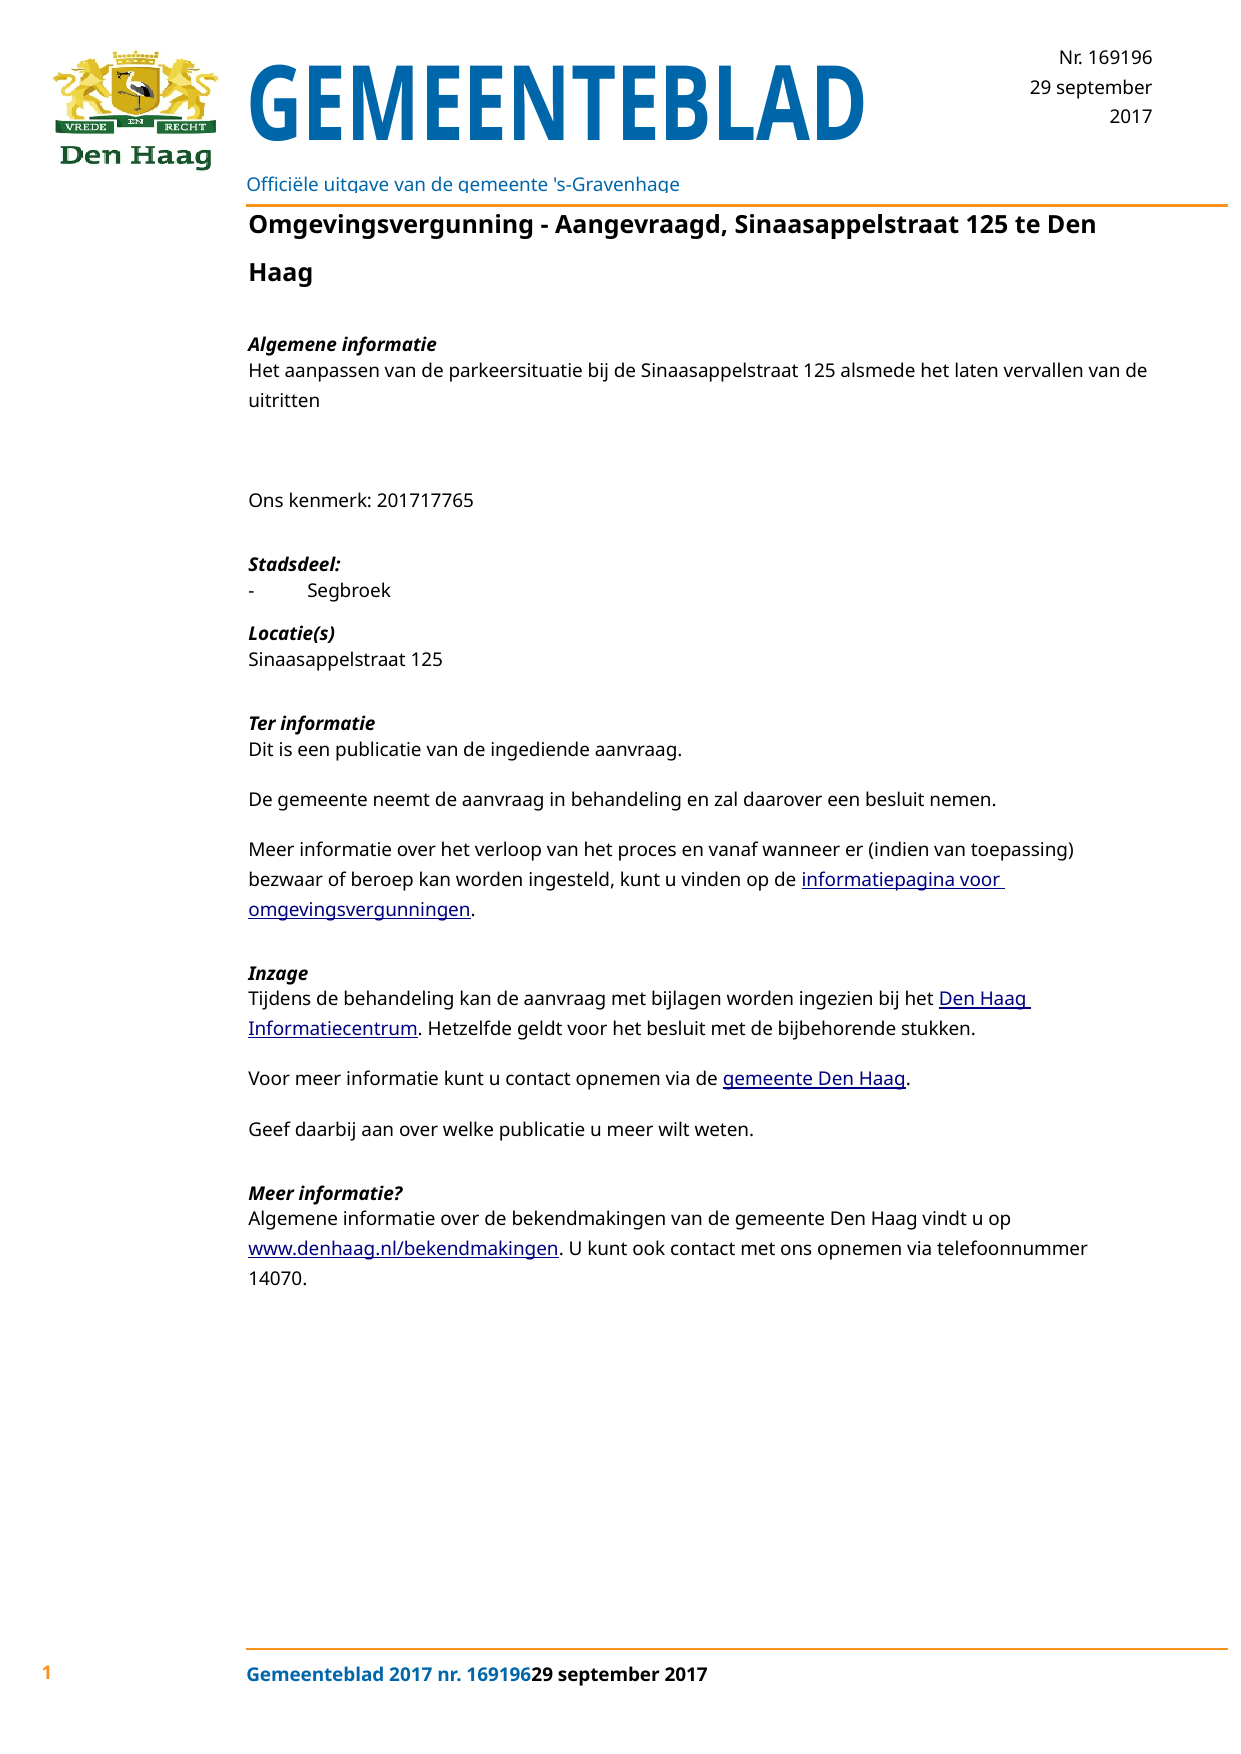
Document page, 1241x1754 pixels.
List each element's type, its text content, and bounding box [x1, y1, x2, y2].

text Ons kenmerk: 201717765 [248, 488, 1152, 513]
text Geef daarbij aan over welke publicatie u meer wilt weten. [248, 1116, 1152, 1142]
text Het aanpassen van de parkeersituatie bij de Sinaasappelstraat 125 alsmede het laten vervallen van de uitritten [248, 357, 1152, 412]
list Segbroek [248, 577, 1152, 603]
text Locatie(s) [248, 620, 1152, 646]
text Algemene informatie [248, 331, 1152, 357]
text Voor meer informatie kunt u contact opnemen via de gemeente Den Haag. [248, 1066, 1152, 1091]
text Sinaasappelstraat 125 [248, 646, 1152, 672]
text Algemene informatie over de bekendmakingen van de gemeente Den Haag vindt u op www.denhaag.nl/bekendmakingen. U kunt ook contact met ons opnemen via telefoonnummer 14070. [248, 1206, 1152, 1291]
text Ter informatie [248, 710, 1152, 736]
text Omgevingsvergunning - Aangevraagd, Sinaasappelstraat 125 te Den Haag [248, 207, 1152, 288]
text Dit is een publicatie van de ingediende aanvraag. [248, 736, 1152, 762]
text Stadsdeel: [248, 552, 1152, 577]
text Meer informatie over het verloop van het proces en vanaf wanneer er (indien van toepassing) bezwaar of beroep kan worden ingesteld, kunt u vinden op de informatiepagina voor omgevingsvergunningen. [248, 837, 1152, 922]
picture [41, 47, 231, 172]
text Meer informatie? [248, 1180, 1152, 1206]
text De gemeente neemt de aanvraag in behandeling en zal daarover een besluit nemen. [248, 786, 1152, 812]
text Inzage [248, 960, 1152, 986]
text Tijdens de behandeling kan de aanvraag met bijlagen worden ingezien bij het Den Haag Informatiecentrum. Hetzelfde geldt voor het besluit met de bijbehorende stukken. [248, 986, 1152, 1041]
